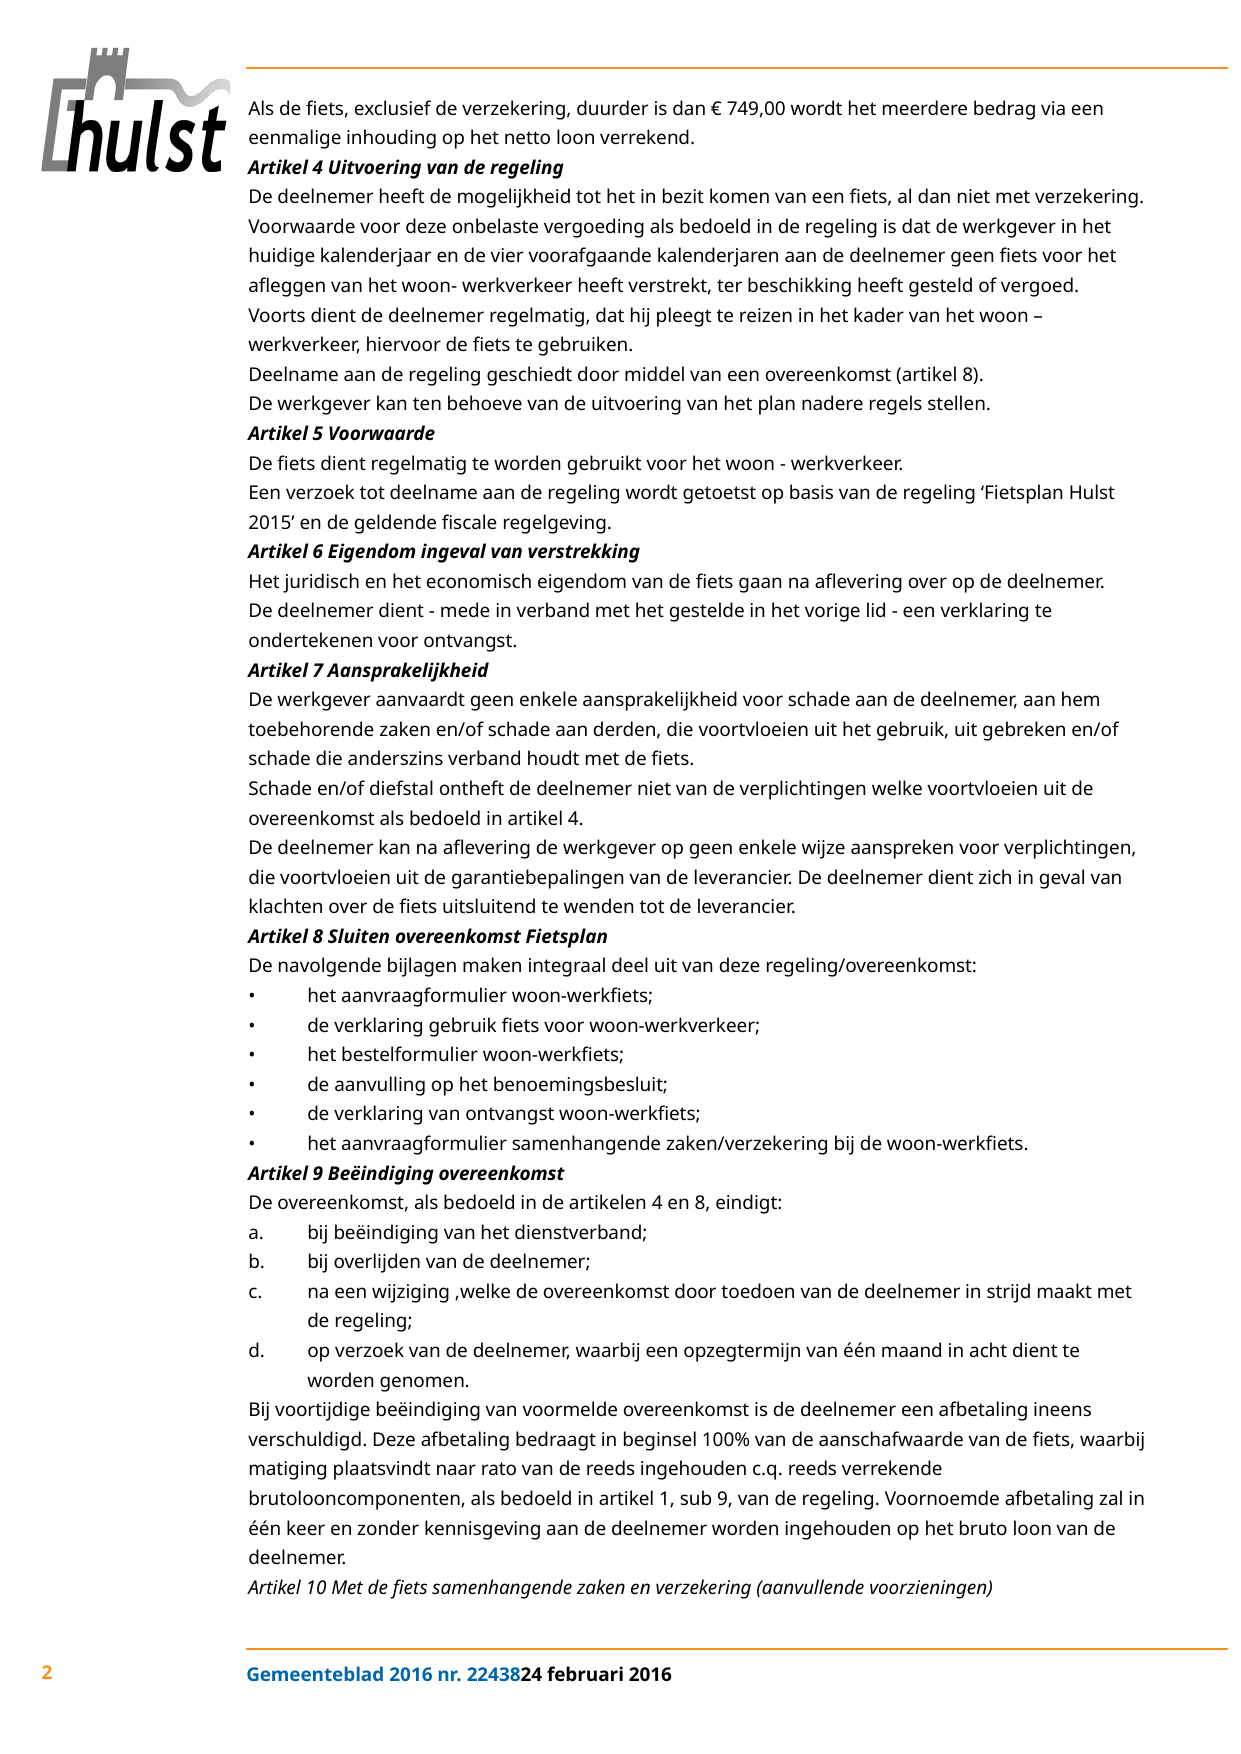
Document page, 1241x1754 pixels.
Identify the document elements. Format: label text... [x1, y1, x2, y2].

text Een verzoek tot deelname aan de regeling wordt getoetst op basis van de regeling ‘Fietsplan Hulst 2015’ en de geldende fiscale regelgeving. [248, 479, 1152, 535]
list bij beëindiging van het dienstverband; [248, 1219, 1152, 1245]
text Schade en/of diefstal ontheft de deelnemer niet van de verplichtingen welke voortvloeien uit de overeenkomst als bedoeld in artikel 4. [248, 775, 1152, 831]
text De navolgende bijlagen maken integraal deel uit van deze regeling/overeenkomst: [248, 953, 1152, 978]
list het aanvraagformulier woon-werkfiets; [248, 982, 1152, 1008]
text De fiets dient regelmatig te worden gebruikt voor het woon - werkverkeer. [248, 450, 1152, 476]
text Artikel 5 Voorwaarde [248, 420, 1152, 446]
list bij overlijden van de deelnemer; [248, 1248, 1152, 1274]
text De werkgever aanvaardt geen enkele aansprakelijkheid voor schade aan de deelnemer, aan hem toebehorende zaken en/of schade aan derden, die voortvloeien uit het gebruik, uit gebreken en/of schade die anderszins verband houdt met de fiets. [248, 686, 1152, 771]
text Artikel 4 Uitvoering van de regeling [248, 154, 1152, 180]
text Het juridisch en het economisch eigendom van de fiets gaan na aflevering over op de deelnemer. [248, 568, 1152, 594]
list de verklaring gebruik fiets voor woon-werkverkeer; [248, 1012, 1152, 1038]
list het aanvraagformulier samenhangende zaken/verzekering bij de woon-werkfiets. [248, 1130, 1152, 1156]
list het bestelformulier woon-werkfiets; [248, 1041, 1152, 1067]
list de aanvulling op het benoemingsbesluit; [248, 1071, 1152, 1097]
text De werkgever kan ten behoeve van de uitvoering van het plan nadere regels stellen. [248, 391, 1152, 416]
text Bij voortijdige beëindiging van voormelde overeenkomst is de deelnemer een afbetaling ineens verschuldigd. Deze afbetaling bedraagt in beginsel 100% van de aanschafwaarde van de fiets, waarbij matiging plaatsvindt naar rato van de reeds ingehouden c.q. reeds verrekende brutolooncomponenten, als bedoeld in artikel 1, sub 9, van de regeling. Voornoemde afbetaling zal in één keer en zonder kennisgeving aan de deelnemer worden ingehouden op het bruto loon van de deelnemer. [248, 1396, 1152, 1570]
list na een wijziging ,welke de overeenkomst door toedoen van de deelnemer in strijd maakt met de regeling; [248, 1278, 1152, 1333]
text Artikel 10 Met de fiets samenhangende zaken en verzekering (aanvullende voorzieningen) [248, 1574, 1152, 1600]
text Voorts dient de deelnemer regelmatig, dat hij pleegt te reizen in het kader van het woon – werkverkeer, hiervoor de fiets te gebruiken. [248, 302, 1152, 357]
text Artikel 8 Sluiten overeenkomst Fietsplan [248, 923, 1152, 949]
text De deelnemer dient - mede in verband met het gestelde in het vorige lid - een verklaring te ondertekenen voor ontvangst. [248, 598, 1152, 653]
text De deelnemer kan na aflevering de werkgever op geen enkele wijze aanspreken voor verplichtingen, die voortvloeien uit de garantiebepalingen van de leverancier. De deelnemer dient zich in geval van klachten over de fiets uitsluitend te wenden tot de leverancier. [248, 834, 1152, 919]
list op verzoek van de deelnemer, waarbij een opzegtermijn van één maand in acht dient te worden genomen. [248, 1337, 1152, 1393]
text De overeenkomst, als bedoeld in de artikelen 4 en 8, eindigt: [248, 1189, 1152, 1215]
text Als de fiets, exclusief de verzekering, duurder is dan € 749,00 wordt het meerdere bedrag via een eenmalige inhouding op het netto loon verrekend. [248, 95, 1152, 150]
text Deelname aan de regeling geschiedt door middel van een overeenkomst (artikel 8). [248, 361, 1152, 387]
text Artikel 9 Beëindiging overeenkomst [248, 1160, 1152, 1186]
text Artikel 6 Eigendom ingeval van verstrekking [248, 538, 1152, 564]
text Voorwaarde voor deze onbelaste vergoeding als bedoeld in de regeling is dat de werkgever in het huidige kalenderjaar en de vier voorafgaande kalenderjaren aan de deelnemer geen fiets voor het afleggen van het woon- werkverkeer heeft verstrekt, ter beschikking heeft gesteld of vergoed. [248, 213, 1152, 298]
text De deelnemer heeft de mogelijkheid tot het in bezit komen van een fiets, al dan niet met verzekering. [248, 183, 1152, 209]
text Artikel 7 Aansprakelijkheid [248, 657, 1152, 683]
picture [41, 47, 231, 172]
list de verklaring van ontvangst woon-werkfiets; [248, 1101, 1152, 1126]
